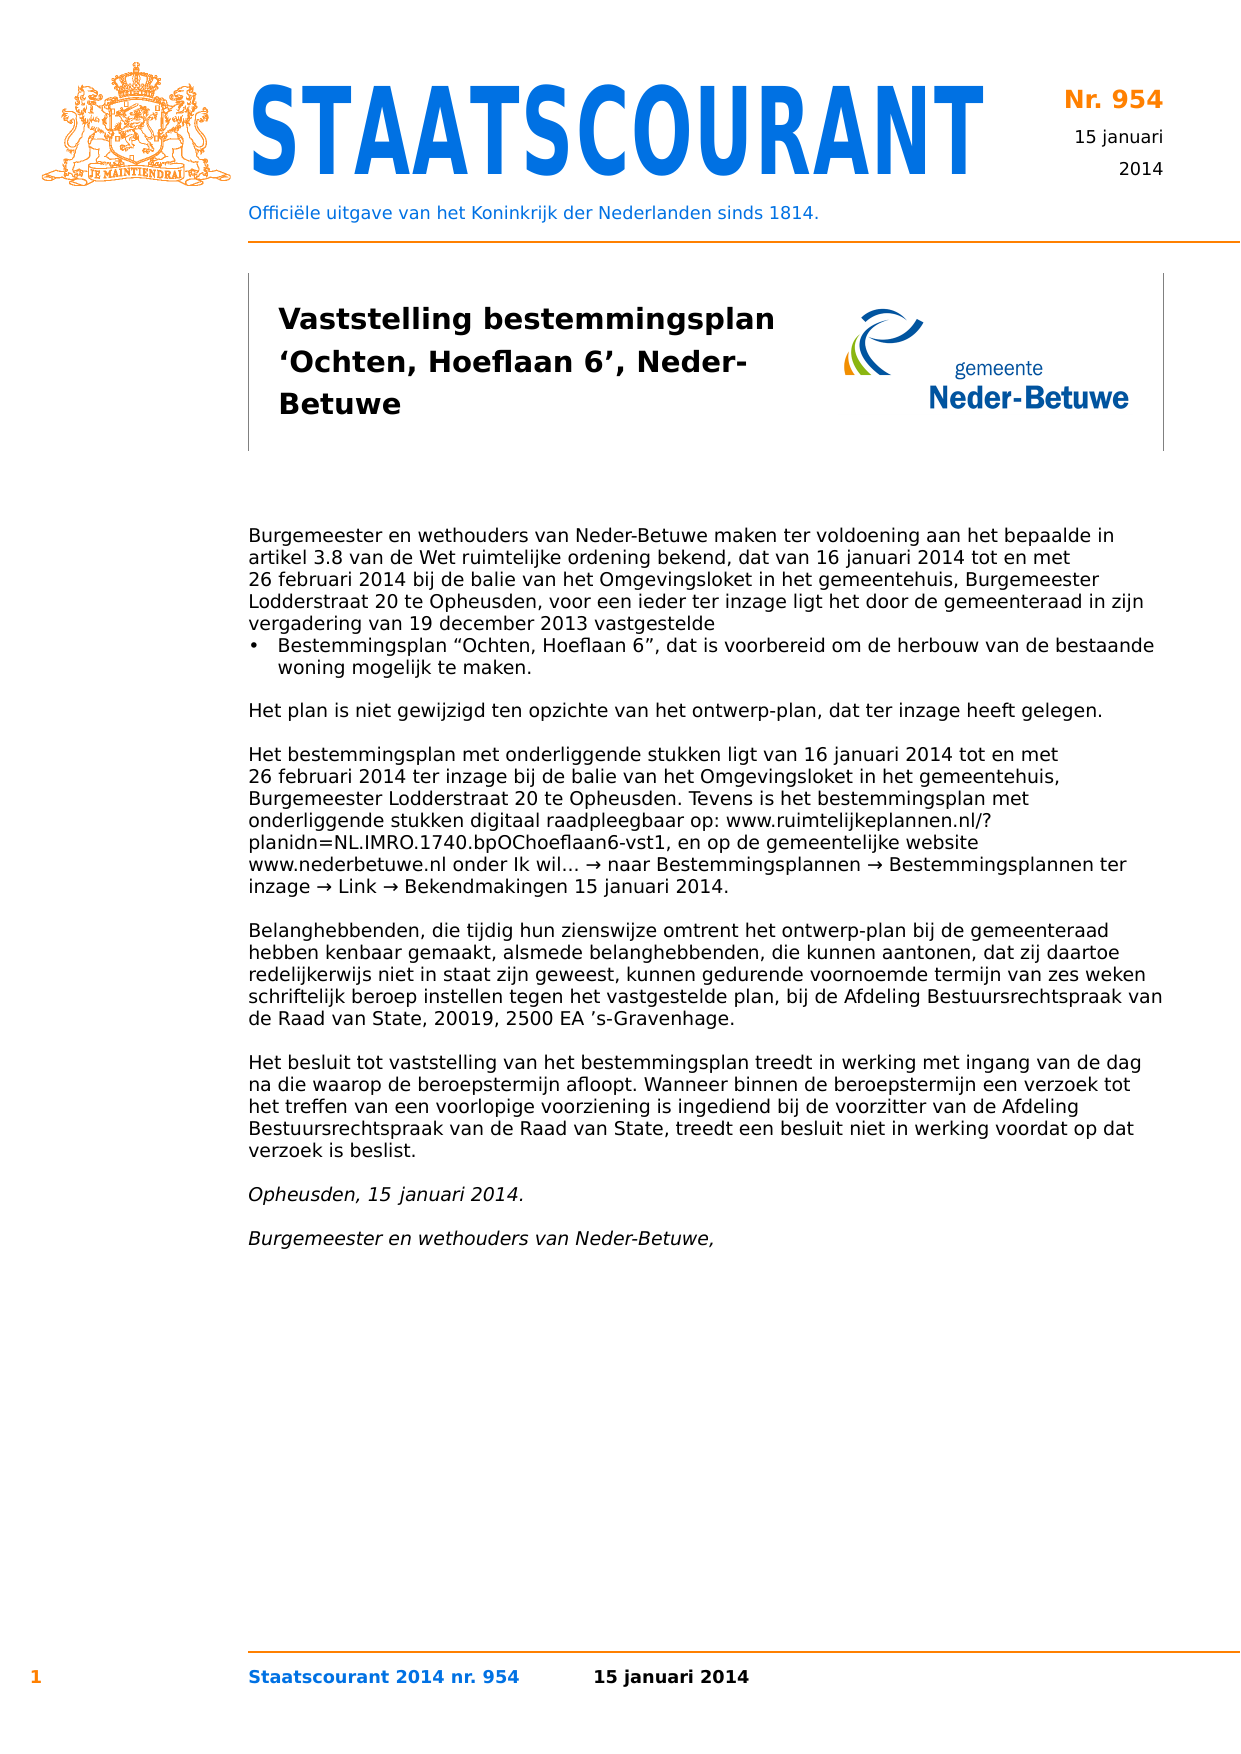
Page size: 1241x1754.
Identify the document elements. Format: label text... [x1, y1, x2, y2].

text Burgemeester en wethouders van Neder-Betuwe, [248, 1227, 1163, 1249]
picture [838, 302, 1134, 415]
text Belanghebbenden, die tijdig hun zienswijze omtrent het ontwerp-plan bij de gemeenteraad hebben kenbaar gemaakt, alsmede belanghebbenden, die kunnen aantonen, dat zij daartoe redelijkerwijs niet in staat zijn geweest, kunnen gedurende voornoemde termijn van zes weken schriftelijk beroep instellen tegen het vastgestelde plan, bij de Afdeling Bestuursrechtspraak van de Raad van State, 20019, 2500 EA ’s-Gravenhage. [248, 920, 1163, 1030]
table_cell 15 januari [998, 121, 1240, 153]
table_header [25, 62, 248, 241]
table_header Nr. 954 [998, 62, 1240, 121]
table_header STAATSCOURANT [248, 62, 998, 203]
text Het bestemmingsplan met onderliggende stukken ligt van 16 januari 2014 tot en met 26 februari 2014 ter inzage bij de balie van het Omgevingsloket in het gemeentehuis, Burgemeester Lodderstraat 20 te Opheusden. Tevens is het bestemmingsplan met onderliggende stukken digitaal raadpleegbaar op: www.ruimtelijkeplannen.nl/?planidn=NL.IMRO.1740.bpOChoeflaan6-vst1, en op de gemeentelijke website www.nederbetuwe.nl onder Ik wil... → naar Bestemmingsplannen → Bestemmingsplannen ter inzage → Link → Bekendmakingen 15 januari 2014. [248, 744, 1163, 898]
table_cell 2014 [998, 153, 1240, 203]
picture [41, 62, 231, 186]
text Het besluit tot vaststelling van het bestemmingsplan treedt in werking met ingang van de dag na die waarop de beroepstermijn afloopt. Wanneer binnen de beroepstermijn een verzoek tot het treffen van een voorlopige voorziening is ingediend bij de voorzitter van de Afdeling Bestuursrechtspraak van de Raad van State, treedt een besluit niet in werking voordat op dat verzoek is beslist. [248, 1052, 1163, 1162]
text Het plan is niet gewijzigd ten opzichte van het ontwerp-plan, dat ter inzage heeft gelegen. [248, 700, 1163, 722]
table_cell Officiële uitgave van het Koninkrijk der Nederlanden sinds 1814. [248, 203, 1240, 241]
subtitle Vaststelling bestemmingsplan ‘Ochten, Hoeflaan 6’, Neder-Betuwe [249, 273, 1163, 451]
text • Bestemmingsplan “Ochten, Hoeflaan 6”, dat is voorbereid om de herbouw van de bestaande woning mogelijk te maken. [248, 634, 1163, 678]
text Burgemeester en wethouders van Neder-Betuwe maken ter voldoening aan het bepaalde in artikel 3.8 van de Wet ruimtelijke ordening bekend, dat van 16 januari 2014 tot en met 26 februari 2014 bij de balie van het Omgevingsloket in het gemeentehuis, Burgemeester Lodderstraat 20 te Opheusden, voor een ieder ter inzage ligt het door de gemeenteraad in zijn vergadering van 19 december 2013 vastgestelde [248, 525, 1163, 634]
text Opheusden, 15 januari 2014. [248, 1183, 1163, 1206]
